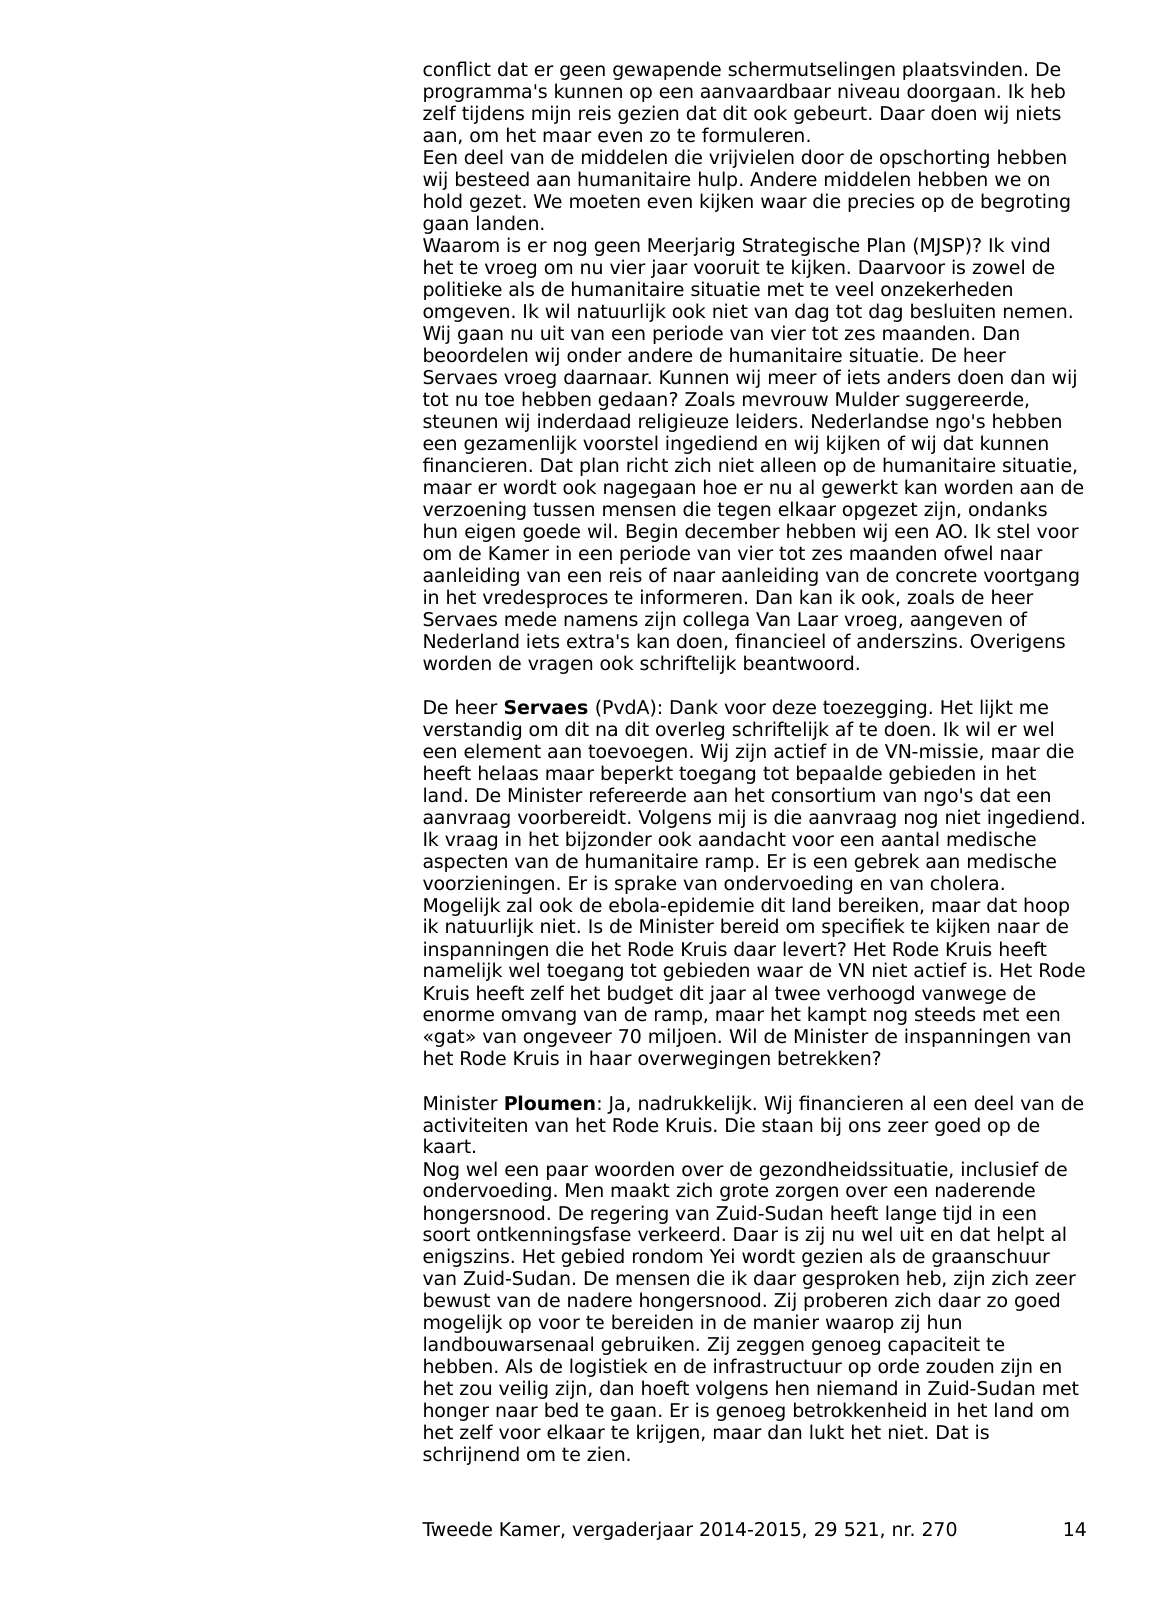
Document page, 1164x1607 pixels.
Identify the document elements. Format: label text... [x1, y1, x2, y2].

text conflict dat er geen gewapende schermutselingen plaatsvinden. De programma's kunnen op een aanvaardbaar niveau doorgaan. Ik heb zelf tijdens mijn reis gezien dat dit ook gebeurt. Daar doen wij niets aan, om het maar even zo te formuleren. [422, 59, 1087, 147]
text Nog wel een paar woorden over de gezondheidssituatie, inclusief de ondervoeding. Men maakt zich grote zorgen over een naderende hongersnood. De regering van Zuid-Sudan heeft lange tijd in een soort ontkenningsfase verkeerd. Daar is zij nu wel uit en dat helpt al enigszins. Het gebied rondom Yei wordt gezien als de graanschuur van Zuid-Sudan. De mensen die ik daar gesproken heb, zijn zich zeer bewust van de nadere hongersnood. Zij proberen zich daar zo goed mogelijk op voor te bereiden in de manier waarop zij hun landbouwarsenaal gebruiken. Zij zeggen genoeg capaciteit te hebben. Als de logistiek en de infrastructuur op orde zouden zijn en het zou veilig zijn, dan hoeft volgens hen niemand in Zuid-Sudan met honger naar bed te gaan. Er is genoeg betrokkenheid in het land om het zelf voor elkaar te krijgen, maar dan lukt het niet. Dat is schrijnend om te zien. [422, 1158, 1087, 1466]
text De heer Servaes (PvdA): Dank voor deze toezegging. Het lijkt me verstandig om dit na dit overleg schriftelijk af te doen. Ik wil er wel een element aan toevoegen. Wij zijn actief in de VN-missie, maar die heeft helaas maar beperkt toegang tot bepaalde gebieden in het land. De Minister refereerde aan het consortium van ngo's dat een aanvraag voorbereidt. Volgens mij is die aanvraag nog niet ingediend. Ik vraag in het bijzonder ook aandacht voor een aantal medische aspecten van de humanitaire ramp. Er is een gebrek aan medische voorzieningen. Er is sprake van ondervoeding en van cholera. Mogelijk zal ook de ebola-epidemie dit land bereiken, maar dat hoop ik natuurlijk niet. Is de Minister bereid om specifiek te kijken naar de inspanningen die het Rode Kruis daar levert? Het Rode Kruis heeft namelijk wel toegang tot gebieden waar de VN niet actief is. Het Rode Kruis heeft zelf het budget dit jaar al twee verhoogd vanwege de enorme omvang van de ramp, maar het kampt nog steeds met een «gat» van ongeveer 70 miljoen. Wil de Minister de inspanningen van het Rode Kruis in haar overwegingen betrekken? [422, 697, 1087, 1070]
text Minister Ploumen: Ja, nadrukkelijk. Wij financieren al een deel van de activiteiten van het Rode Kruis. Die staan bij ons zeer goed op de kaart. [422, 1092, 1087, 1158]
text Een deel van de middelen die vrijvielen door de opschorting hebben wij besteed aan humanitaire hulp. Andere middelen hebben we on hold gezet. We moeten even kijken waar die precies op de begroting gaan landen. [422, 147, 1087, 235]
text Waarom is er nog geen Meerjarig Strategische Plan (MJSP)? Ik vind het te vroeg om nu vier jaar vooruit te kijken. Daarvoor is zowel de politieke als de humanitaire situatie met te veel onzekerheden omgeven. Ik wil natuurlijk ook niet van dag tot dag besluiten nemen. Wij gaan nu uit van een periode van vier tot zes maanden. Dan beoordelen wij onder andere de humanitaire situatie. De heer Servaes vroeg daarnaar. Kunnen wij meer of iets anders doen dan wij tot nu toe hebben gedaan? Zoals mevrouw Mulder suggereerde, steunen wij inderdaad religieuze leiders. Nederlandse ngo's hebben een gezamenlijk voorstel ingediend en wij kijken of wij dat kunnen financieren. Dat plan richt zich niet alleen op de humanitaire situatie, maar er wordt ook nagegaan hoe er nu al gewerkt kan worden aan de verzoening tussen mensen die tegen elkaar opgezet zijn, ondanks hun eigen goede wil. Begin december hebben wij een AO. Ik stel voor om de Kamer in een periode van vier tot zes maanden ofwel naar aanleiding van een reis of naar aanleiding van de concrete voortgang in het vredesproces te informeren. Dan kan ik ook, zoals de heer Servaes mede namens zijn collega Van Laar vroeg, aangeven of Nederland iets extra's kan doen, financieel of anderszins. Overigens worden de vragen ook schriftelijk beantwoord. [422, 235, 1087, 674]
